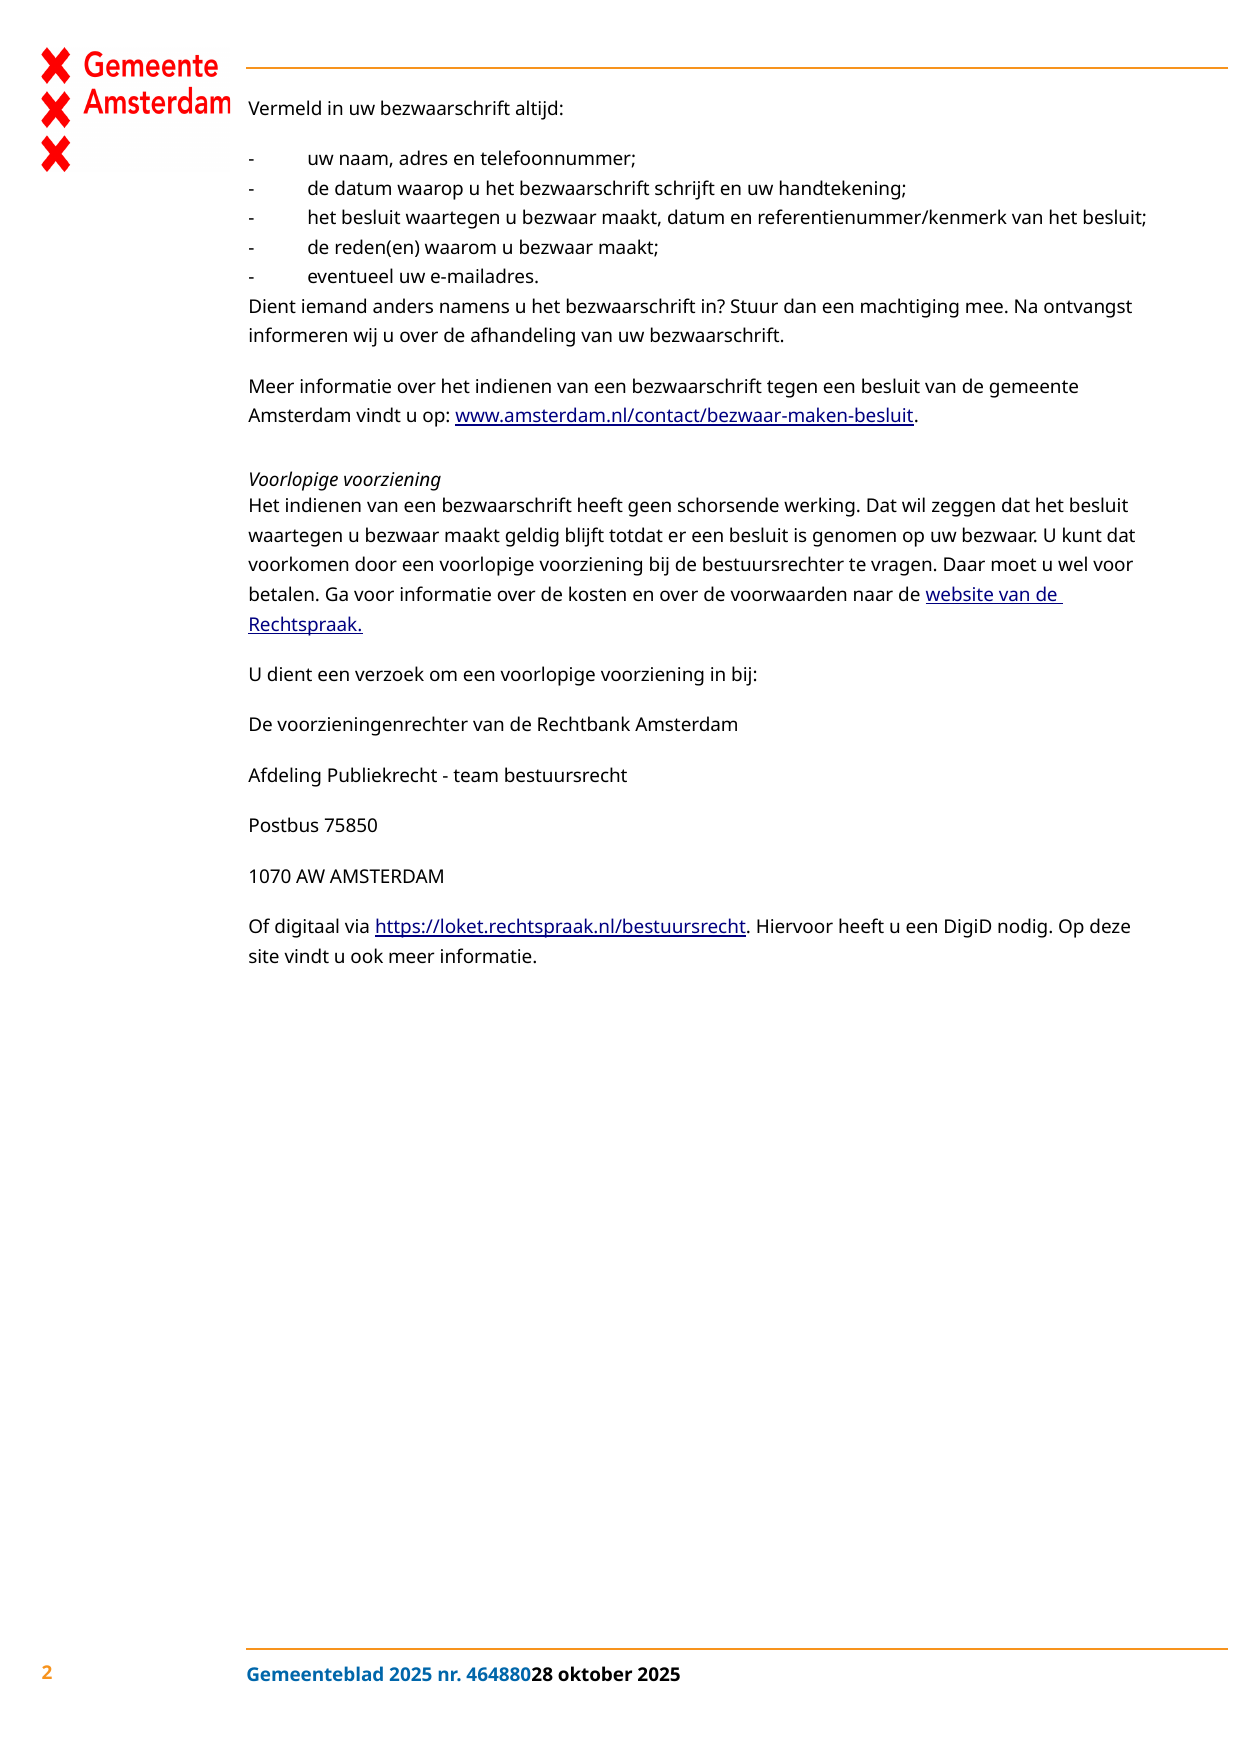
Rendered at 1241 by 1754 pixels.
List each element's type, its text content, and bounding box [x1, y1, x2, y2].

text U dient een verzoek om een voorlopige voorziening in bij: [248, 661, 1152, 687]
list eventueel uw e-mailadres. [248, 263, 1152, 289]
list de datum waarop u het bezwaarschrift schrijft en uw handtekening; [248, 175, 1152, 201]
text Meer informatie over het indienen van een bezwaarschrift tegen een besluit van de gemeente Amsterdam vindt u op: www.amsterdam.nl/contact/bezwaar-maken-besluit. [248, 373, 1152, 428]
text Vermeld in uw bezwaarschrift altijd: [248, 95, 1152, 121]
text Dient iemand anders namens u het bezwaarschrift in? Stuur dan een machtiging mee. Na ontvangst informeren wij u over de afhandeling van uw bezwaarschrift. [248, 293, 1152, 348]
text Of digitaal via https://loket.rechtspraak.nl/bestuursrecht. Hiervoor heeft u een DigiD nodig. Op deze site vindt u ook meer informatie. [248, 913, 1152, 968]
list de reden(en) waarom u bezwaar maakt; [248, 234, 1152, 260]
list uw naam, adres en telefoonnummer; [248, 145, 1152, 171]
picture [41, 47, 231, 172]
text 1070 AW AMSTERDAM [248, 863, 1152, 888]
text Postbus 75850 [248, 812, 1152, 838]
text De voorzieningenrechter van de Rechtbank Amsterdam [248, 712, 1152, 737]
text Voorlopige voorziening [248, 467, 1152, 492]
text Het indienen van een bezwaarschrift heeft geen schorsende werking. Dat wil zeggen dat het besluit waartegen u bezwaar maakt geldig blijft totdat er een besluit is genomen op uw bezwaar. U kunt dat voorkomen door een voorlopige voorziening bij de bestuursrechter te vragen. Daar moet u wel voor betalen. Ga voor informatie over de kosten en over de voorwaarden naar de website van de Rechtspraak. [248, 492, 1152, 636]
text Afdeling Publiekrecht - team bestuursrecht [248, 762, 1152, 788]
list het besluit waartegen u bezwaar maakt, datum en referentienummer/kenmerk van het besluit; [248, 204, 1152, 230]
